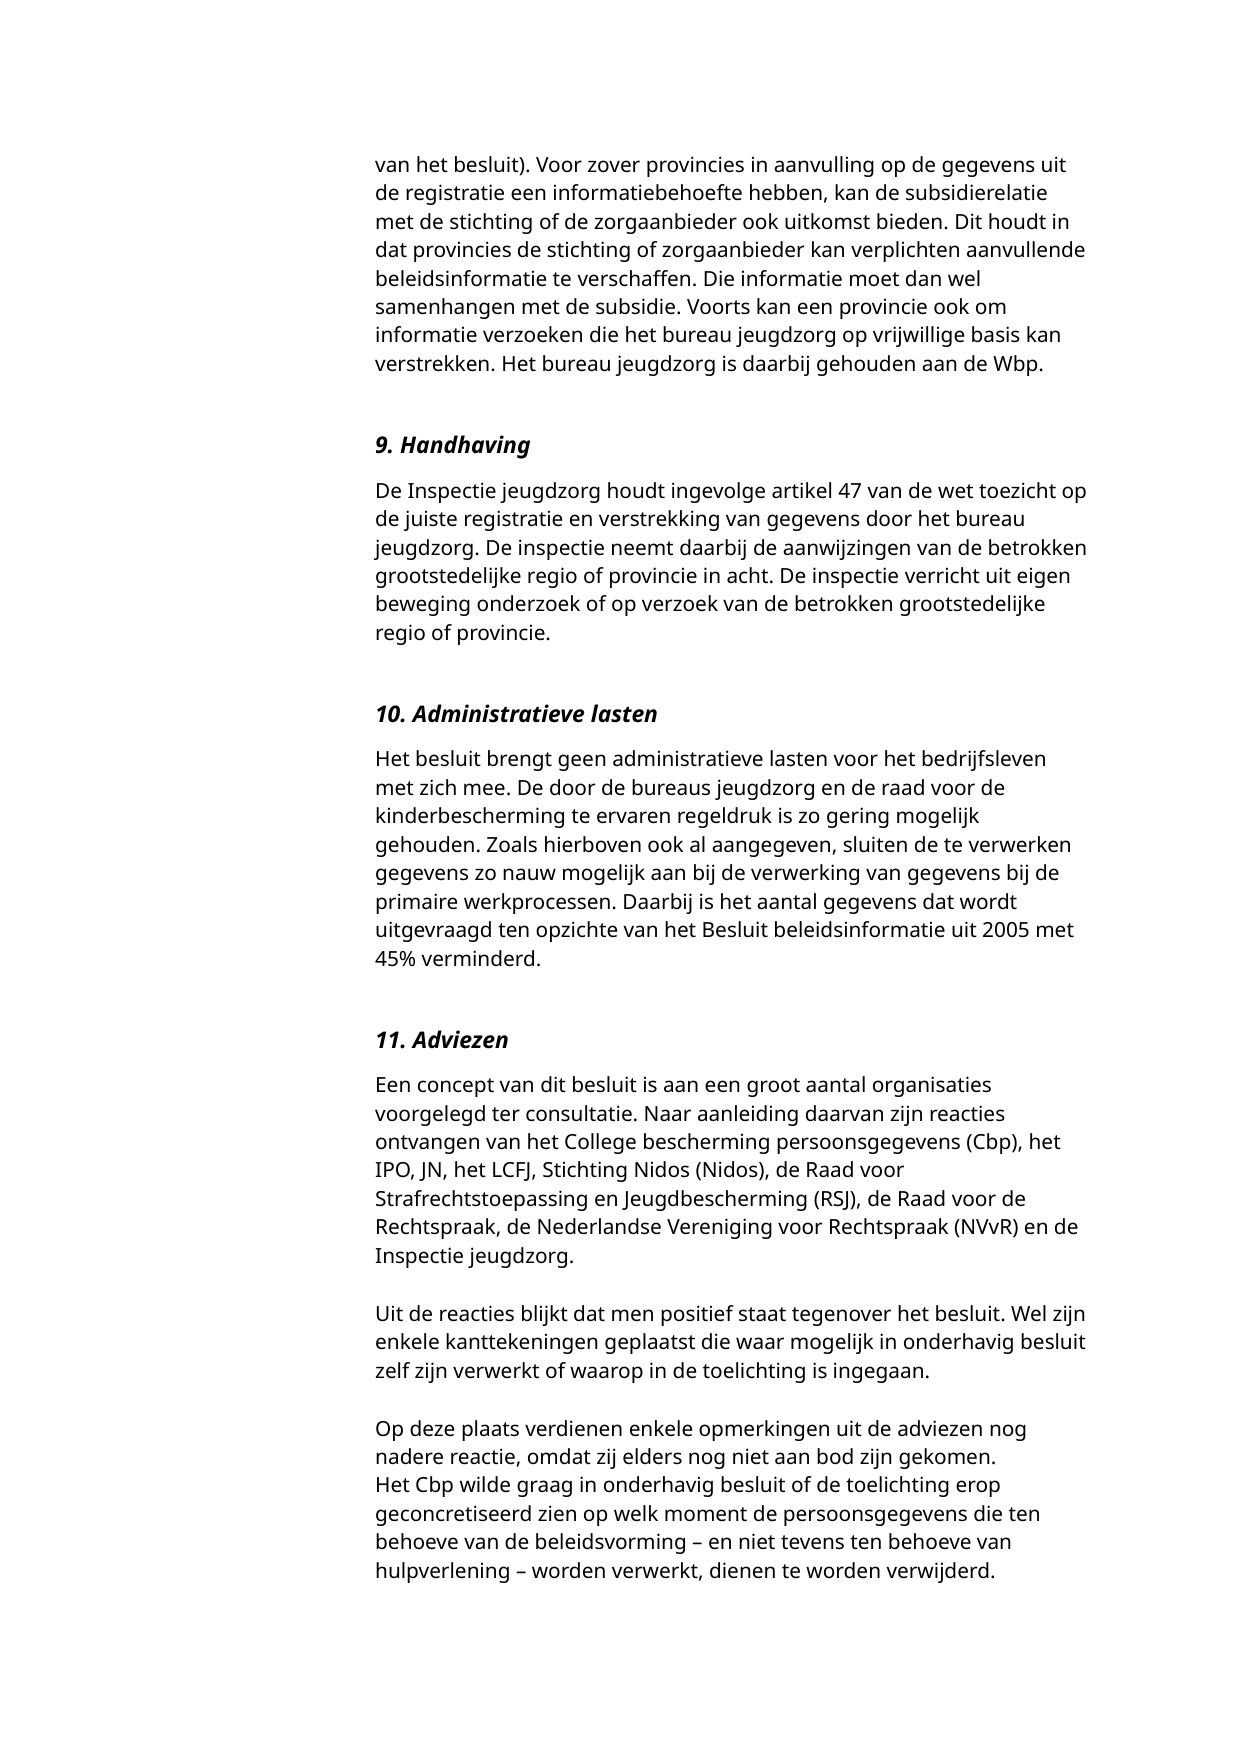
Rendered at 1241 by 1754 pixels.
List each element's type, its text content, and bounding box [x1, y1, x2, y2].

text Uit de reacties blijkt dat men positief staat tegenover het besluit. Wel zijn enkele kanttekeningen geplaatst die waar mogelijk in onderhavig besluit zelf zijn verwerkt of waarop in de toelichting is ingegaan. [375, 1299, 1090, 1384]
text Het Cbp wilde graag in onderhavig besluit of de toelichting erop geconcretiseerd zien op welk moment de persoonsgegevens die ten behoeve van de beleidsvorming – en niet tevens ten behoeve van hulpverlening – worden verwerkt, dienen te worden verwijderd. [375, 1471, 1090, 1584]
text De Inspectie jeugdzorg houdt ingevolge artikel 47 van de wet toezicht op de juiste registratie en verstrekking van gegevens door het bureau jeugdzorg. De inspectie neemt daarbij de aanwijzingen van de betrokken grootstedelijke regio of provincie in acht. De inspectie verricht uit eigen beweging onderzoek of op verzoek van de betrokken grootstedelijke regio of provincie. [375, 476, 1090, 646]
text van het besluit). Voor zover provincies in aanvulling op de gegevens uit de registratie een informatiebehoefte hebben, kan de subsidierelatie met de stichting of de zorgaanbieder ook uitkomst bieden. Dit houdt in dat provincies de stichting of zorgaanbieder kan verplichten aanvullende beleidsinformatie te verschaffen. Die informatie moet dan wel samenhangen met de subsidie. Voorts kan een provincie ook om informatie verzoeken die het bureau jeugdzorg op vrijwillige basis kan verstrekken. Het bureau jeugdzorg is daarbij gehouden aan de Wbp. [375, 150, 1090, 377]
text Een concept van dit besluit is aan een groot aantal organisaties voorgelegd ter consultatie. Naar aanleiding daarvan zijn reacties ontvangen van het College bescherming persoonsgegevens (Cbp), het IPO, JN, het LCFJ, Stichting Nidos (Nidos), de Raad voor Strafrechtstoepassing en Jeugdbescherming (RSJ), de Raad voor de Rechtspraak, de Nederlandse Vereniging voor Rechtspraak (NVvR) en de Inspectie jeugdzorg. [375, 1070, 1090, 1269]
subtitle 11. Adviezen [375, 1024, 1090, 1055]
subtitle 9. Handhaving [375, 429, 1090, 461]
subtitle 10. Administratieve lasten [375, 698, 1090, 729]
text Het besluit brengt geen administratieve lasten voor het bedrijfsleven met zich mee. De door de bureaus jeugdzorg en de raad voor de kinderbescherming te ervaren regeldruk is zo gering mogelijk gehouden. Zoals hierboven ook al aangegeven, sluiten de te verwerken gegevens zo nauw mogelijk aan bij de verwerking van gegevens bij de primaire werkprocessen. Daarbij is het aantal gegevens dat wordt uitgevraagd ten opzichte van het Besluit beleidsinformatie uit 2005 met 45% verminderd. [375, 744, 1090, 972]
text Op deze plaats verdienen enkele opmerkingen uit de adviezen nog nadere reactie, omdat zij elders nog niet aan bod zijn gekomen. [375, 1414, 1090, 1471]
